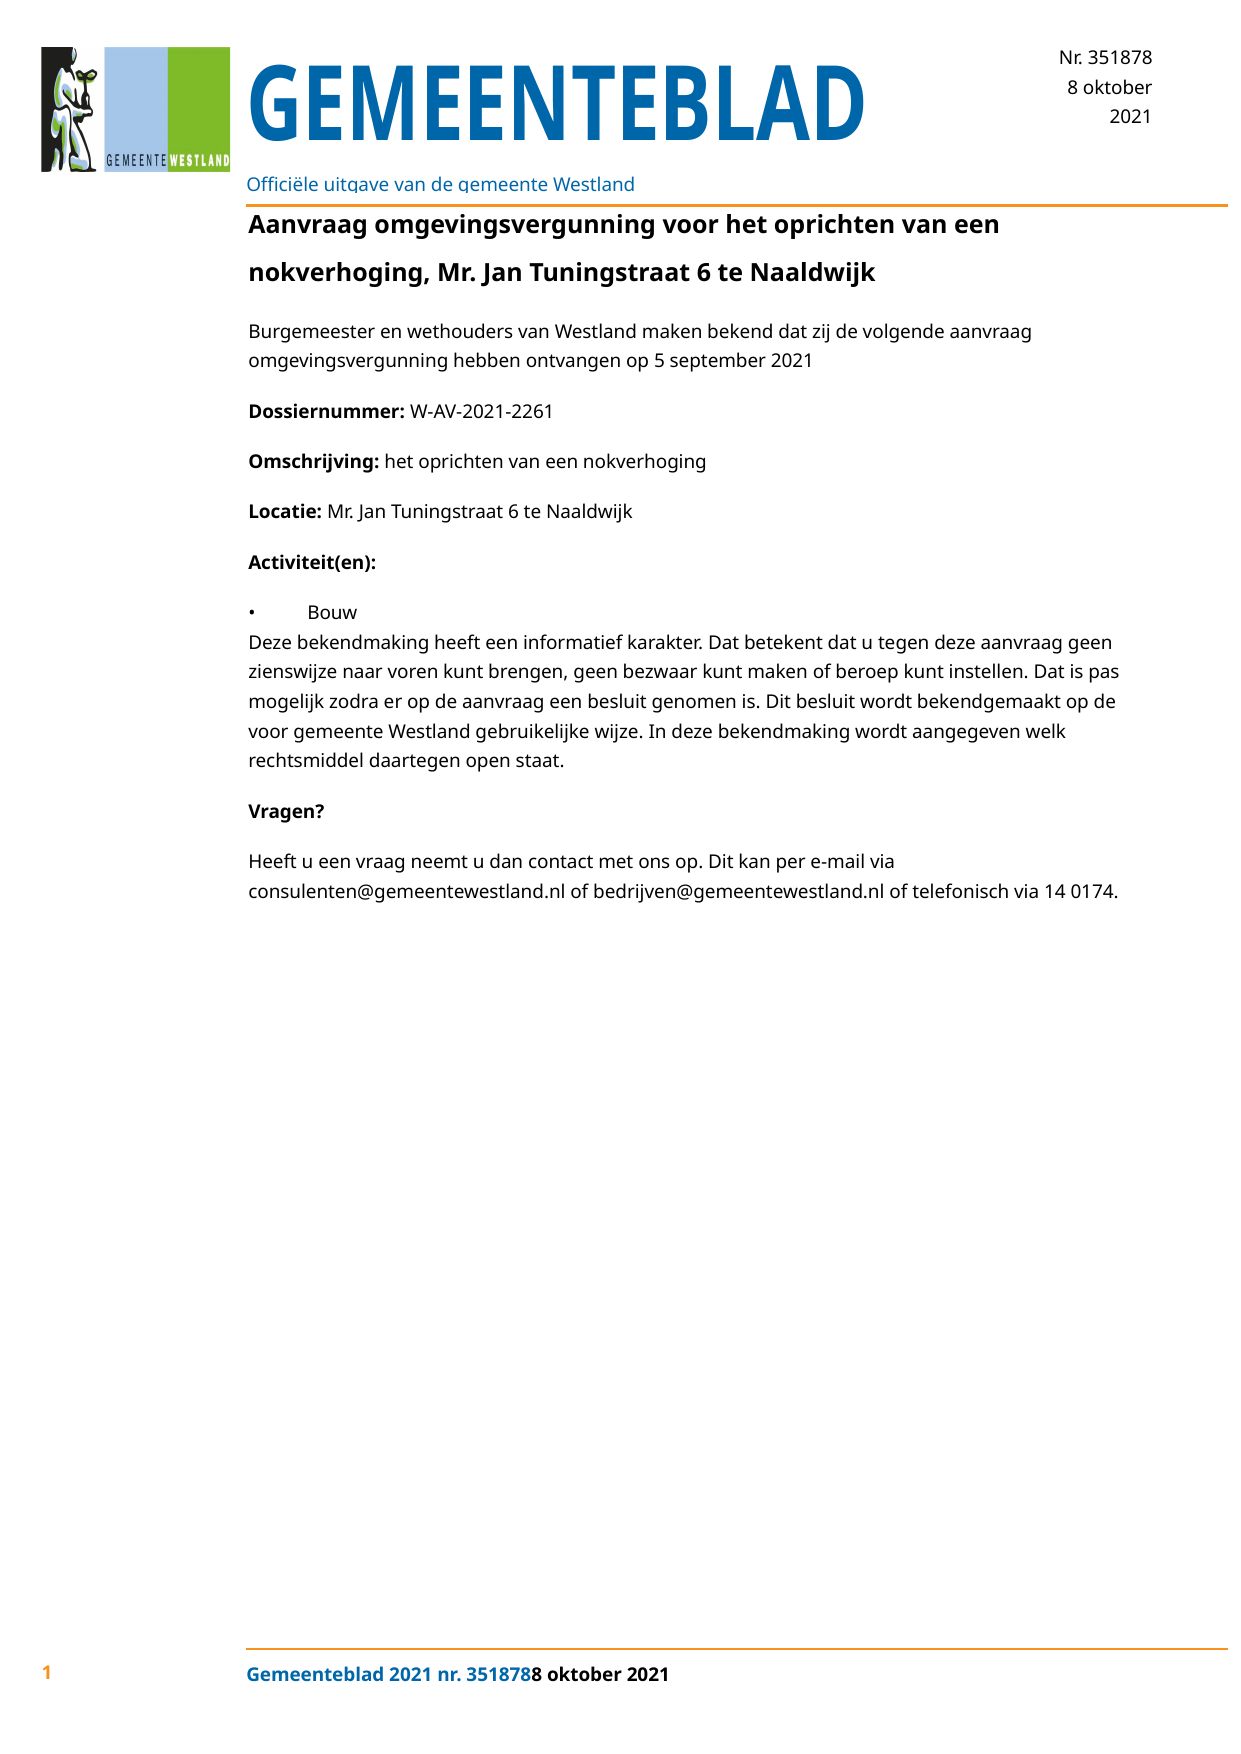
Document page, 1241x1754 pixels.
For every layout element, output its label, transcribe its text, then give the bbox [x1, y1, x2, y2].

text Deze bekendmaking heeft een informatief karakter. Dat betekent dat u tegen deze aanvraag geen zienswijze naar voren kunt brengen, geen bezwaar kunt maken of beroep kunt instellen. Dat is pas mogelijk zodra er op de aanvraag een besluit genomen is. Dit besluit wordt bekendgemaakt op de voor gemeente Westland gebruikelijke wijze. In deze bekendmaking wordt aangegeven welk rechtsmiddel daartegen open staat. [248, 629, 1152, 773]
text Locatie: Mr. Jan Tuningstraat 6 te Naaldwijk [248, 499, 1152, 524]
text Activiteit(en): [248, 549, 1152, 575]
text Aanvraag omgevingsvergunning voor het oprichten van een nokverhoging, Mr. Jan Tuningstraat 6 te Naaldwijk [248, 207, 1152, 288]
text Burgemeester en wethouders van Westland maken bekend dat zij de volgende aanvraag omgevingsvergunning hebben ontvangen op 5 september 2021 [248, 318, 1152, 373]
text Dossiernummer: W-AV-2021-2261 [248, 398, 1152, 424]
text Omschrijving: het oprichten van een nokverhoging [248, 448, 1152, 474]
picture [41, 47, 231, 172]
text Vragen? [248, 798, 1152, 824]
text Heeft u een vraag neemt u dan contact met ons op. Dit kan per e-mail via consulenten@gemeentewestland.nl of bedrijven@gemeentewestland.nl of telefonisch via 14 0174. [248, 848, 1152, 904]
list Bouw [248, 599, 1152, 625]
